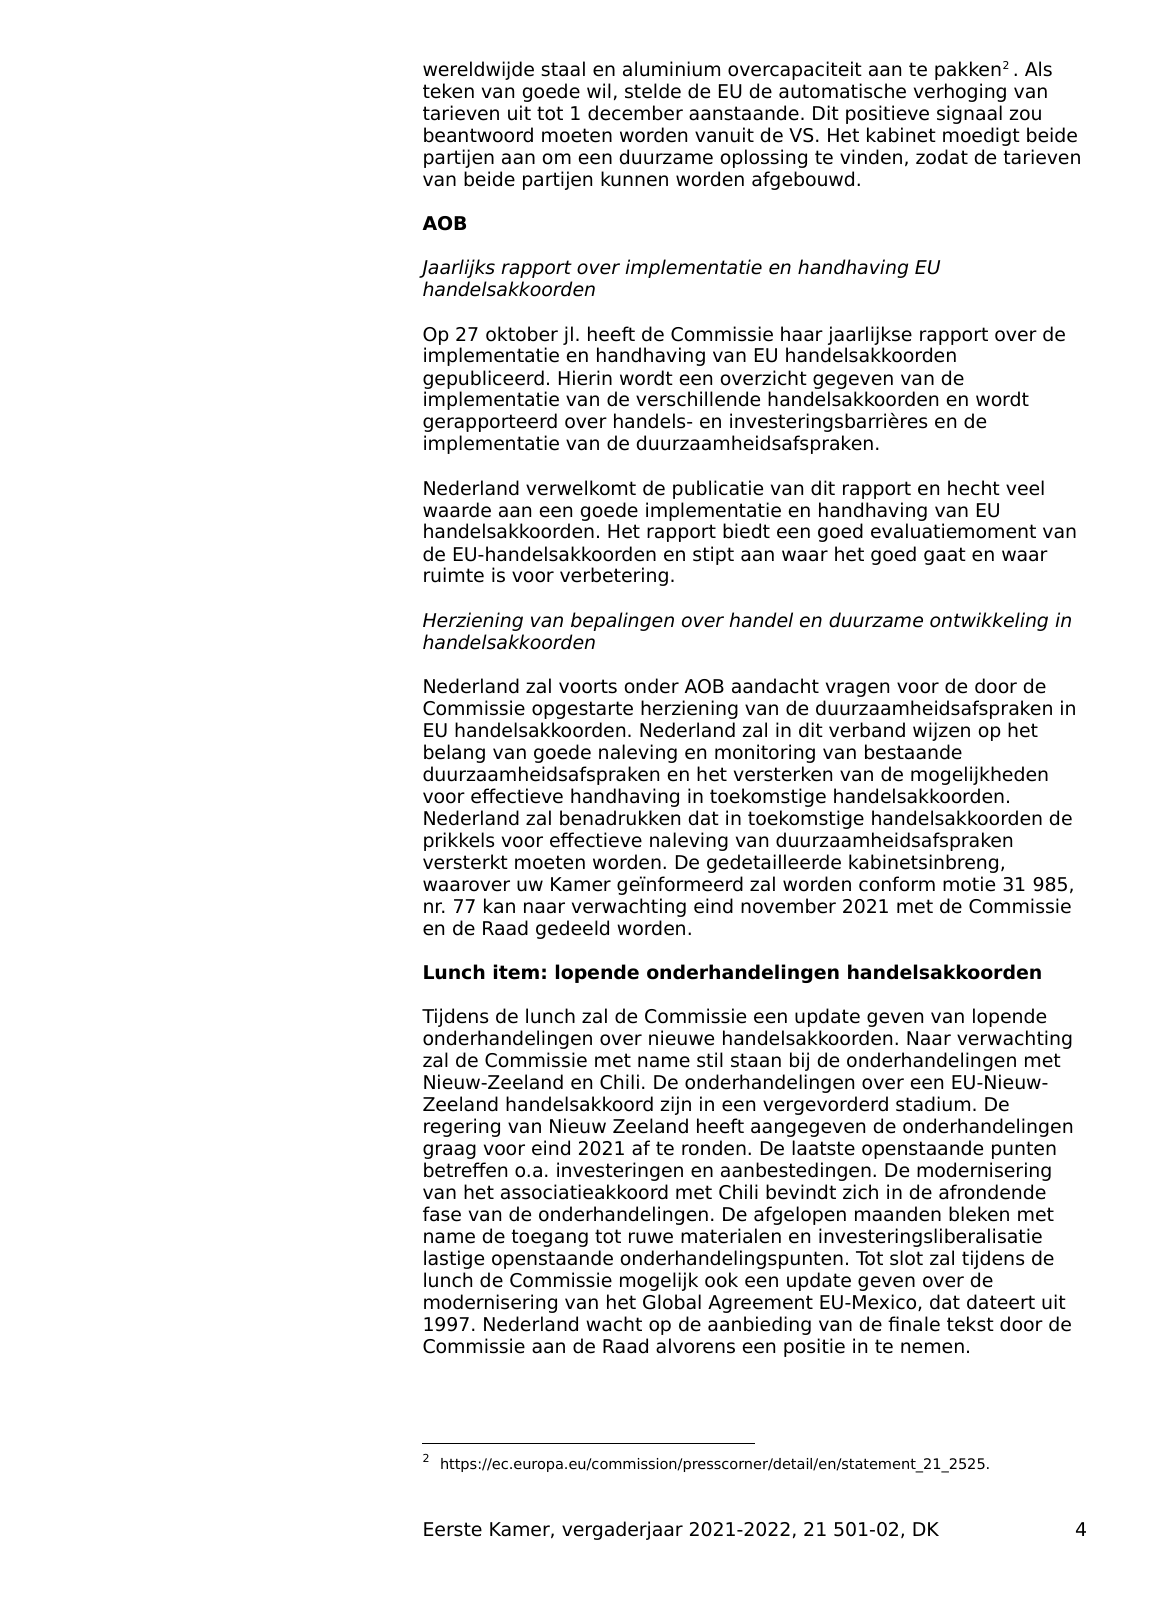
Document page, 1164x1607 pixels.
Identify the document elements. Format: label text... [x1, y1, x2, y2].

text Op 27 oktober jl. heeft de Commissie haar jaarlijkse rapport over de implementatie en handhaving van EU handelsakkoorden gepubliceerd. Hierin wordt een overzicht gegeven van de implementatie van de verschillende handelsakkoorden en wordt gerapporteerd over handels- en investeringsbarrières en de implementatie van de duurzaamheidsafspraken. [422, 323, 1087, 455]
text wereldwijde staal en aluminium overcapaciteit aan te pakken. Als teken van goede wil, stelde de EU de automatische verhoging van tarieven uit tot 1 december aanstaande. Dit positieve signaal zou beantwoord moeten worden vanuit de VS. Het kabinet moedigt beide partijen aan om een duurzame oplossing te vinden, zodat de tarieven van beide partijen kunnen worden afgebouwd. [422, 59, 1087, 191]
text https://ec.europa.eu/commission/presscorner/detail/en/statement_21_2525. [422, 1452, 1087, 1474]
subtitle Herziening van bepalingen over handel en duurzame ontwikkeling in handelsakkoorden [422, 609, 1087, 653]
subtitle AOB [422, 213, 1087, 235]
text Nederland zal voorts onder AOB aandacht vragen voor de door de Commissie opgestarte herziening van de duurzaamheidsafspraken in EU handelsakkoorden. Nederland zal in dit verband wijzen op het belang van goede naleving en monitoring van bestaande duurzaamheidsafspraken en het versterken van de mogelijkheden voor effectieve handhaving in toekomstige handelsakkoorden. Nederland zal benadrukken dat in toekomstige handelsakkoorden de prikkels voor effectieve naleving van duurzaamheidsafspraken versterkt moeten worden. De gedetailleerde kabinetsinbreng, waarover uw Kamer geïnformeerd zal worden conform motie 31 985, nr. 77 kan naar verwachting eind november 2021 met de Commissie en de Raad gedeeld worden. [422, 676, 1087, 939]
subtitle Lunch item: lopende onderhandelingen handelsakkoorden [422, 962, 1087, 984]
text Nederland verwelkomt de publicatie van dit rapport en hecht veel waarde aan een goede implementatie en handhaving van EU handelsakkoorden. Het rapport biedt een goed evaluatiemoment van de EU-handelsakkoorden en stipt aan waar het goed gaat en waar ruimte is voor verbetering. [422, 477, 1087, 587]
subtitle Jaarlijks rapport over implementatie en handhaving EU handelsakkoorden [422, 257, 1087, 301]
text Tijdens de lunch zal de Commissie een update geven van lopende onderhandelingen over nieuwe handelsakkoorden. Naar verwachting zal de Commissie met name stil staan bij de onderhandelingen met Nieuw-Zeeland en Chili. De onderhandelingen over een EU-Nieuw-Zeeland handelsakkoord zijn in een vergevorderd stadium. De regering van Nieuw Zeeland heeft aangegeven de onderhandelingen graag voor eind 2021 af te ronden. De laatste openstaande punten betreffen o.a. investeringen en aanbestedingen. De modernisering van het associatieakkoord met Chili bevindt zich in de afrondende fase van de onderhandelingen. De afgelopen maanden bleken met name de toegang tot ruwe materialen en investeringsliberalisatie lastige openstaande onderhandelingspunten. Tot slot zal tijdens de lunch de Commissie mogelijk ook een update geven over de modernisering van het Global Agreement EU-Mexico, dat dateert uit 1997. Nederland wacht op de aanbieding van de finale tekst door de Commissie aan de Raad alvorens een positie in te nemen. [422, 1006, 1087, 1357]
